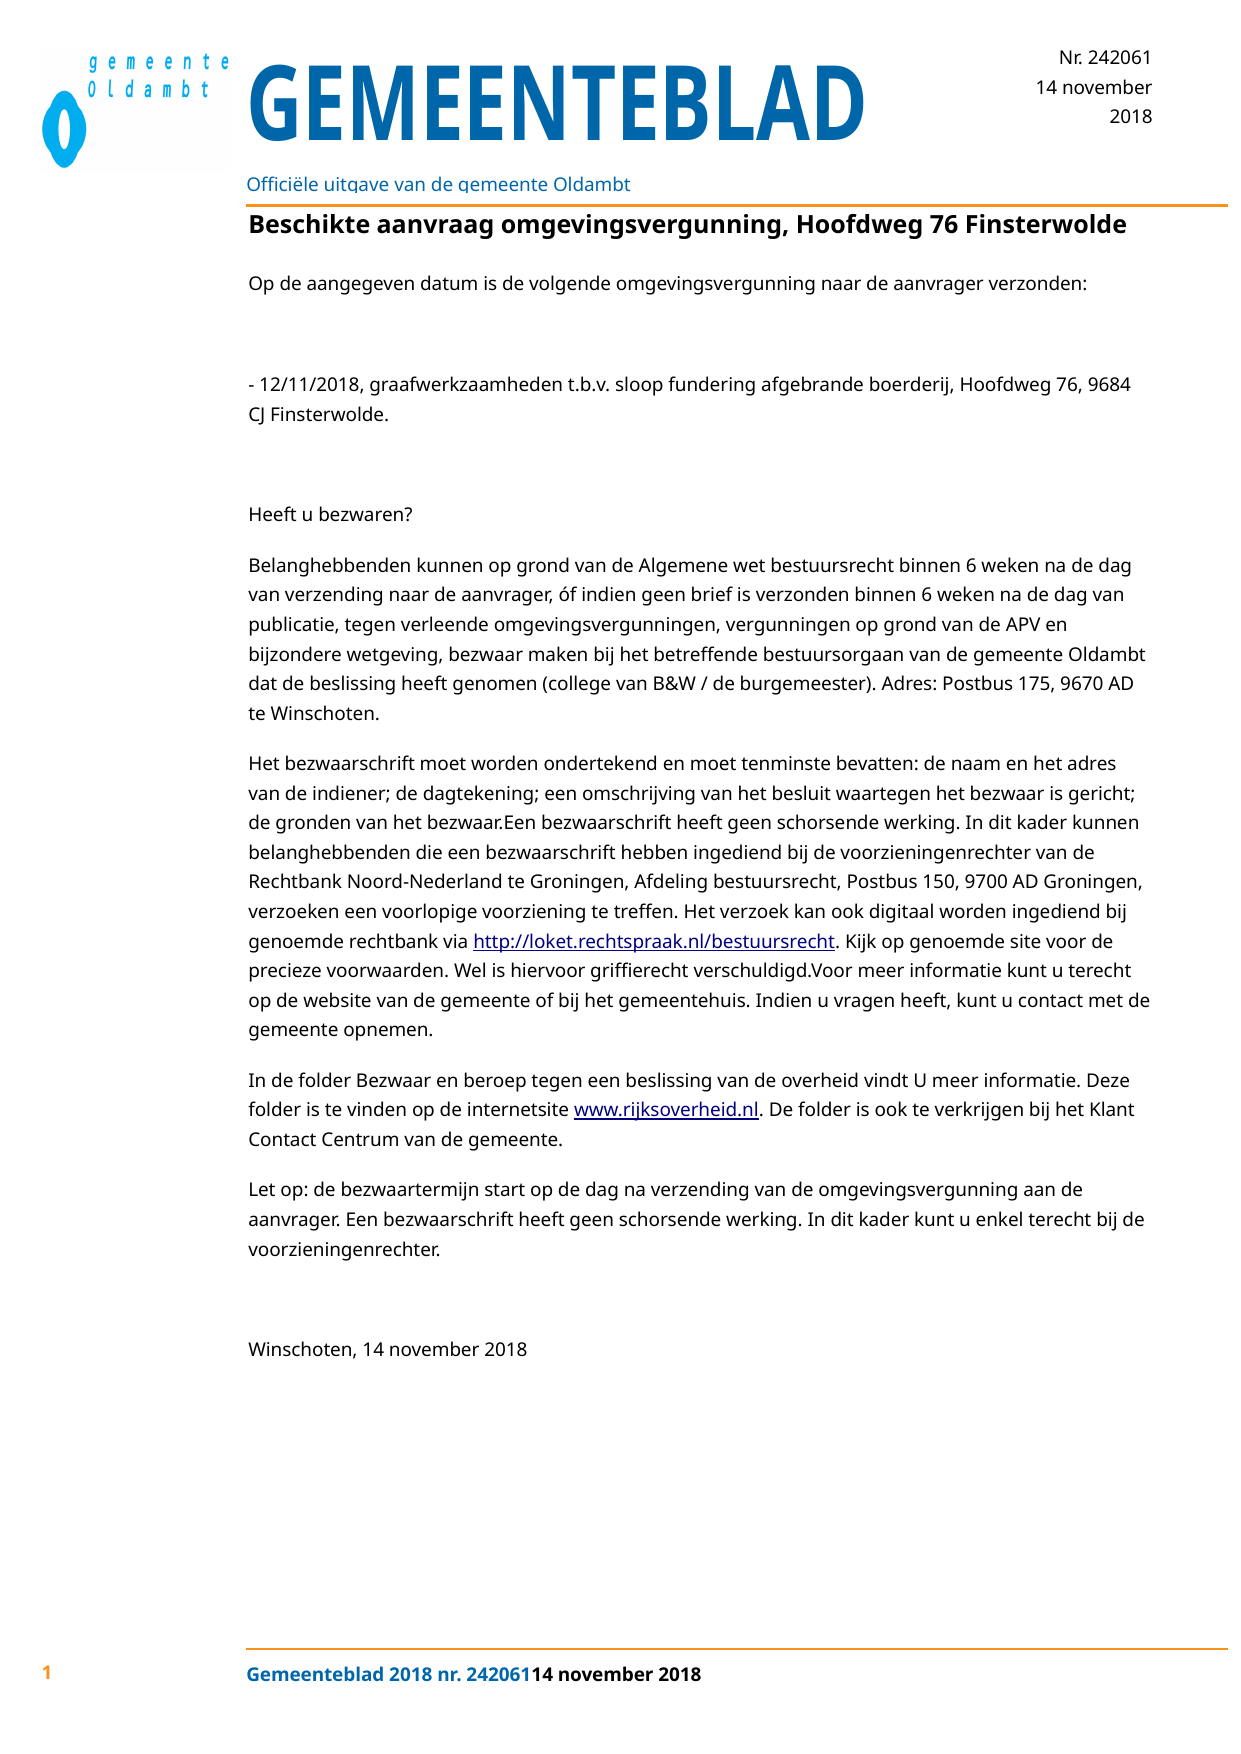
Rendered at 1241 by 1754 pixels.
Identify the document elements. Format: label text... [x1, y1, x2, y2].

text Het bezwaarschrift moet worden ondertekend en moet tenminste bevatten: de naam en het adres van de indiener; de dagtekening; een omschrijving van het besluit waartegen het bezwaar is gericht; de gronden van het bezwaar.Een bezwaarschrift heeft geen schorsende werking. In dit kader kunnen belanghebbenden die een bezwaarschrift hebben ingediend bij de voorzieningenrechter van de Rechtbank Noord-Nederland te Groningen, Afdeling bestuursrecht, Postbus 150, 9700 AD Groningen, verzoeken een voorlopige voorziening te treffen. Het verzoek kan ook digitaal worden ingediend bij genoemde rechtbank via http://loket.rechtspraak.nl/bestuursrecht. Kijk op genoemde site voor de precieze voorwaarden. Wel is hiervoor griffierecht verschuldigd.Voor meer informatie kunt u terecht op de website van de gemeente of bij het gemeentehuis. Indien u vragen heeft, kunt u contact met de gemeente opnemen. [248, 750, 1152, 1042]
text Op de aangegeven datum is de volgende omgevingsvergunning naar de aanvrager verzonden: [248, 270, 1152, 296]
text Heeft u bezwaren? [248, 502, 1152, 527]
text Let op: de bezwaartermijn start op de dag na verzending van de omgevingsvergunning aan de aanvrager. Een bezwaarschrift heeft geen schorsende werking. In dit kader kunt u enkel terecht bij de voorzieningenrechter. [248, 1177, 1152, 1261]
text Winschoten, 14 november 2018 [248, 1337, 1152, 1362]
text In de folder Bezwaar en beroep tegen een beslissing van de overheid vindt U meer informatie. Deze folder is te vinden op de internetsite www.rijksoverheid.nl. De folder is ook te verkrijgen bij het Klant Contact Centrum van de gemeente. [248, 1067, 1152, 1152]
text Beschikte aanvraag omgevingsvergunning, Hoofdweg 76 Finsterwolde [248, 207, 1152, 241]
text Belanghebbenden kunnen op grond van de Algemene wet bestuursrecht binnen 6 weken na de dag van verzending naar de aanvrager, óf indien geen brief is verzonden binnen 6 weken na de dag van publicatie, tegen verleende omgevingsvergunningen, vergunningen op grond van de APV en bijzondere wetgeving, bezwaar maken bij het betreffende bestuursorgaan van de gemeente Oldambt dat de beslissing heeft genomen (college van B&W / de burgemeester). Adres: Postbus 175, 9670 AD te Winschoten. [248, 552, 1152, 726]
text - 12/11/2018, graafwerkzaamheden t.b.v. sloop fundering afgebrande boerderij, Hoofdweg 76, 9684 CJ Finsterwolde. [248, 371, 1152, 426]
picture [41, 47, 231, 172]
